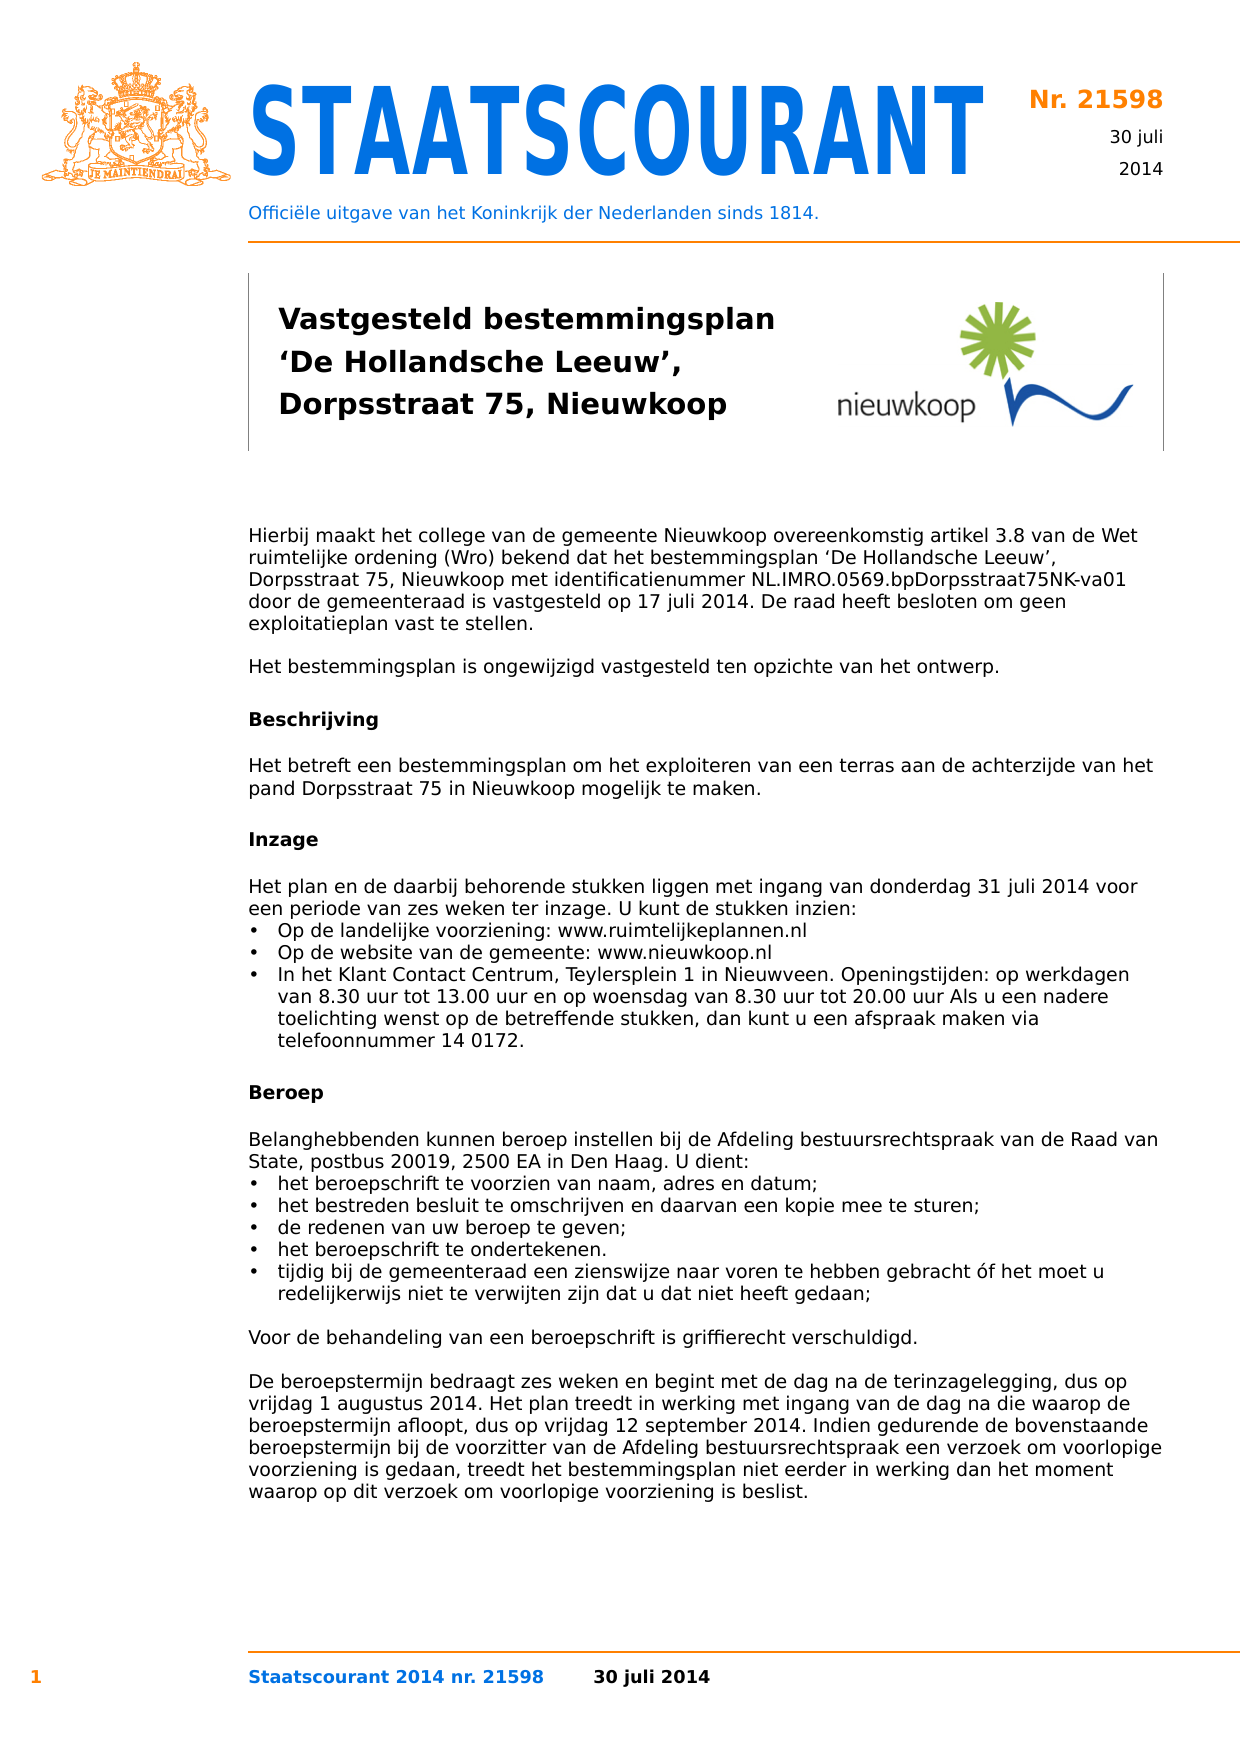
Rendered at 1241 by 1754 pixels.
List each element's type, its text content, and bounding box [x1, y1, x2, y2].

text • het beroepschrift te voorzien van naam, adres en datum; [248, 1173, 1163, 1195]
subtitle Vastgesteld bestemmingsplan ‘De Hollandsche Leeuw’, Dorpsstraat 75, Nieuwkoop [249, 273, 1163, 451]
table_cell 30 juli [998, 121, 1240, 153]
subtitle Inzage [248, 829, 1163, 851]
text Hierbij maakt het college van de gemeente Nieuwkoop overeenkomstig artikel 3.8 van de Wet ruimtelijke ordening (Wro) bekend dat het bestemmingsplan ‘De Hollandsche Leeuw’, Dorpsstraat 75, Nieuwkoop met identificatienummer NL.IMRO.0569.bpDorpsstraat75NK-va01 door de gemeenteraad is vastgesteld op 17 juli 2014. De raad heeft besloten om geen exploitatieplan vast te stellen. [248, 525, 1163, 634]
table_cell 2014 [998, 153, 1240, 203]
subtitle Beschrijving [248, 708, 1163, 730]
text Het betreft een bestemmingsplan om het exploiteren van een terras aan de achterzijde van het pand Dorpsstraat 75 in Nieuwkoop mogelijk te maken. [248, 755, 1163, 799]
text • tijdig bij de gemeenteraad een zienswijze naar voren te hebben gebracht óf het moet u redelijkerwijs niet te verwijten zijn dat u dat niet heeft gedaan; [248, 1261, 1163, 1305]
text • In het Klant Contact Centrum, Teylersplein 1 in Nieuwveen. Openingstijden: op werkdagen van 8.30 uur tot 13.00 uur en op woensdag van 8.30 uur tot 20.00 uur Als u een nadere toelichting wenst op de betreffende stukken, dan kunt u een afspraak maken via telefoonnummer 14 0172. [248, 964, 1163, 1052]
text • Op de website van de gemeente: www.nieuwkoop.nl [248, 942, 1163, 964]
subtitle Beroep [248, 1082, 1163, 1104]
text • het beroepschrift te ondertekenen. [248, 1239, 1163, 1261]
text Belanghebbenden kunnen beroep instellen bij de Afdeling bestuursrechtspraak van de Raad van State, postbus 20019, 2500 EA in Den Haag. U dient: [248, 1129, 1163, 1173]
table_header STAATSCOURANT [248, 62, 998, 203]
text • het bestreden besluit te omschrijven en daarvan een kopie mee te sturen; [248, 1195, 1163, 1217]
table_cell Officiële uitgave van het Koninkrijk der Nederlanden sinds 1814. [248, 203, 1240, 241]
table_header Nr. 21598 [998, 62, 1240, 121]
text • de redenen van uw beroep te geven; [248, 1217, 1163, 1239]
text Het bestemmingsplan is ongewijzigd vastgesteld ten opzichte van het ontwerp. [248, 656, 1163, 678]
text • Op de landelijke voorziening: www.ruimtelijkeplannen.nl [248, 920, 1163, 942]
text De beroepstermijn bedraagt zes weken en begint met de dag na de terinzagelegging, dus op vrijdag 1 augustus 2014. Het plan treedt in werking met ingang van de dag na die waarop de beroepstermijn afloopt, dus op vrijdag 12 september 2014. Indien gedurende de bovenstaande beroepstermijn bij de voorzitter van de Afdeling bestuursrechtspraak een verzoek om voorlopige voorziening is gedaan, treedt het bestemmingsplan niet eerder in werking dan het moment waarop op dit verzoek om voorlopige voorziening is beslist. [248, 1371, 1163, 1503]
table_header [25, 62, 248, 241]
text Voor de behandeling van een beroepschrift is griffierecht verschuldigd. [248, 1327, 1163, 1349]
picture [41, 62, 231, 186]
text Het plan en de daarbij behorende stukken liggen met ingang van donderdag 31 juli 2014 voor een periode van zes weken ter inzage. U kunt de stukken inzien: [248, 876, 1163, 920]
picture [838, 302, 1134, 427]
